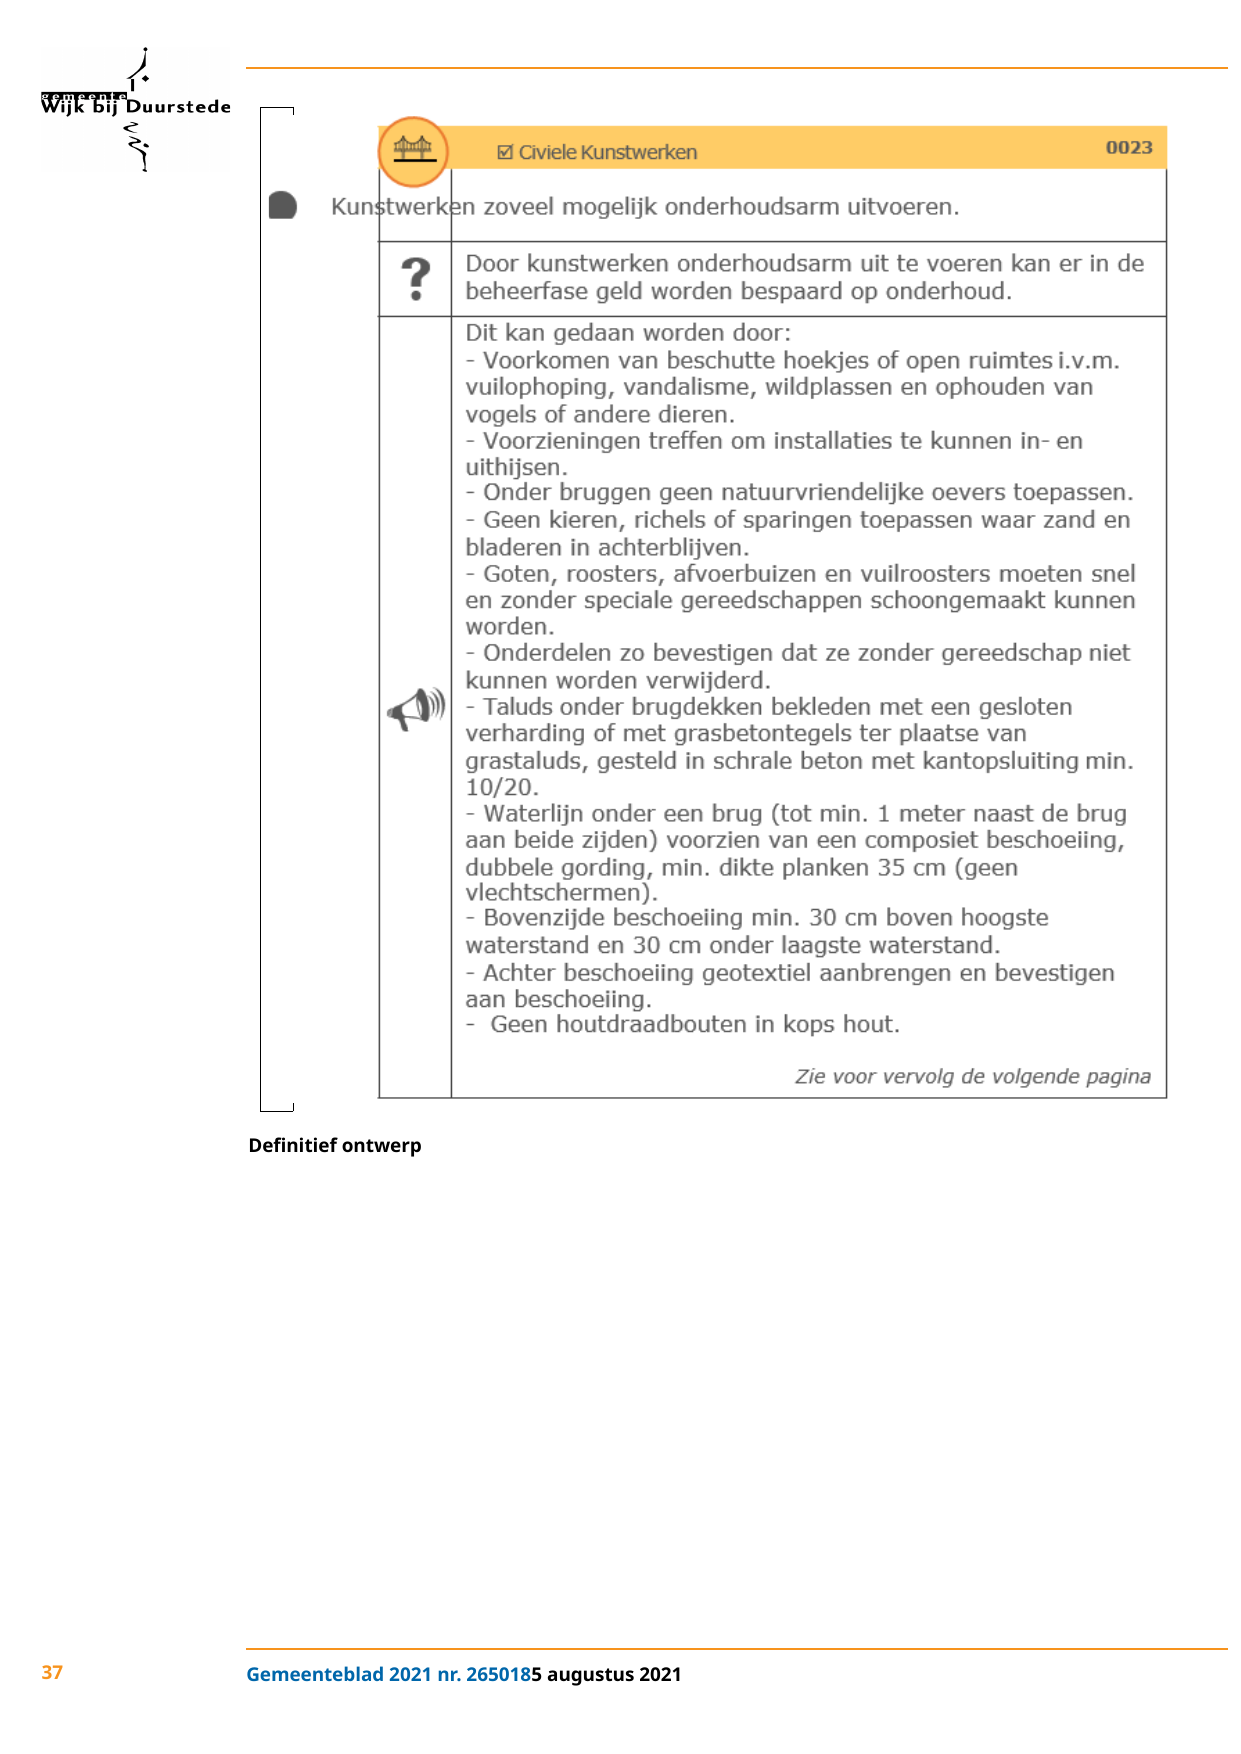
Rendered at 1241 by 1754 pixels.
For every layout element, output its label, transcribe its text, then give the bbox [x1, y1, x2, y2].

text Definitief ontwerp [248, 1133, 1152, 1158]
picture [268, 115, 1173, 1103]
picture [41, 47, 231, 172]
